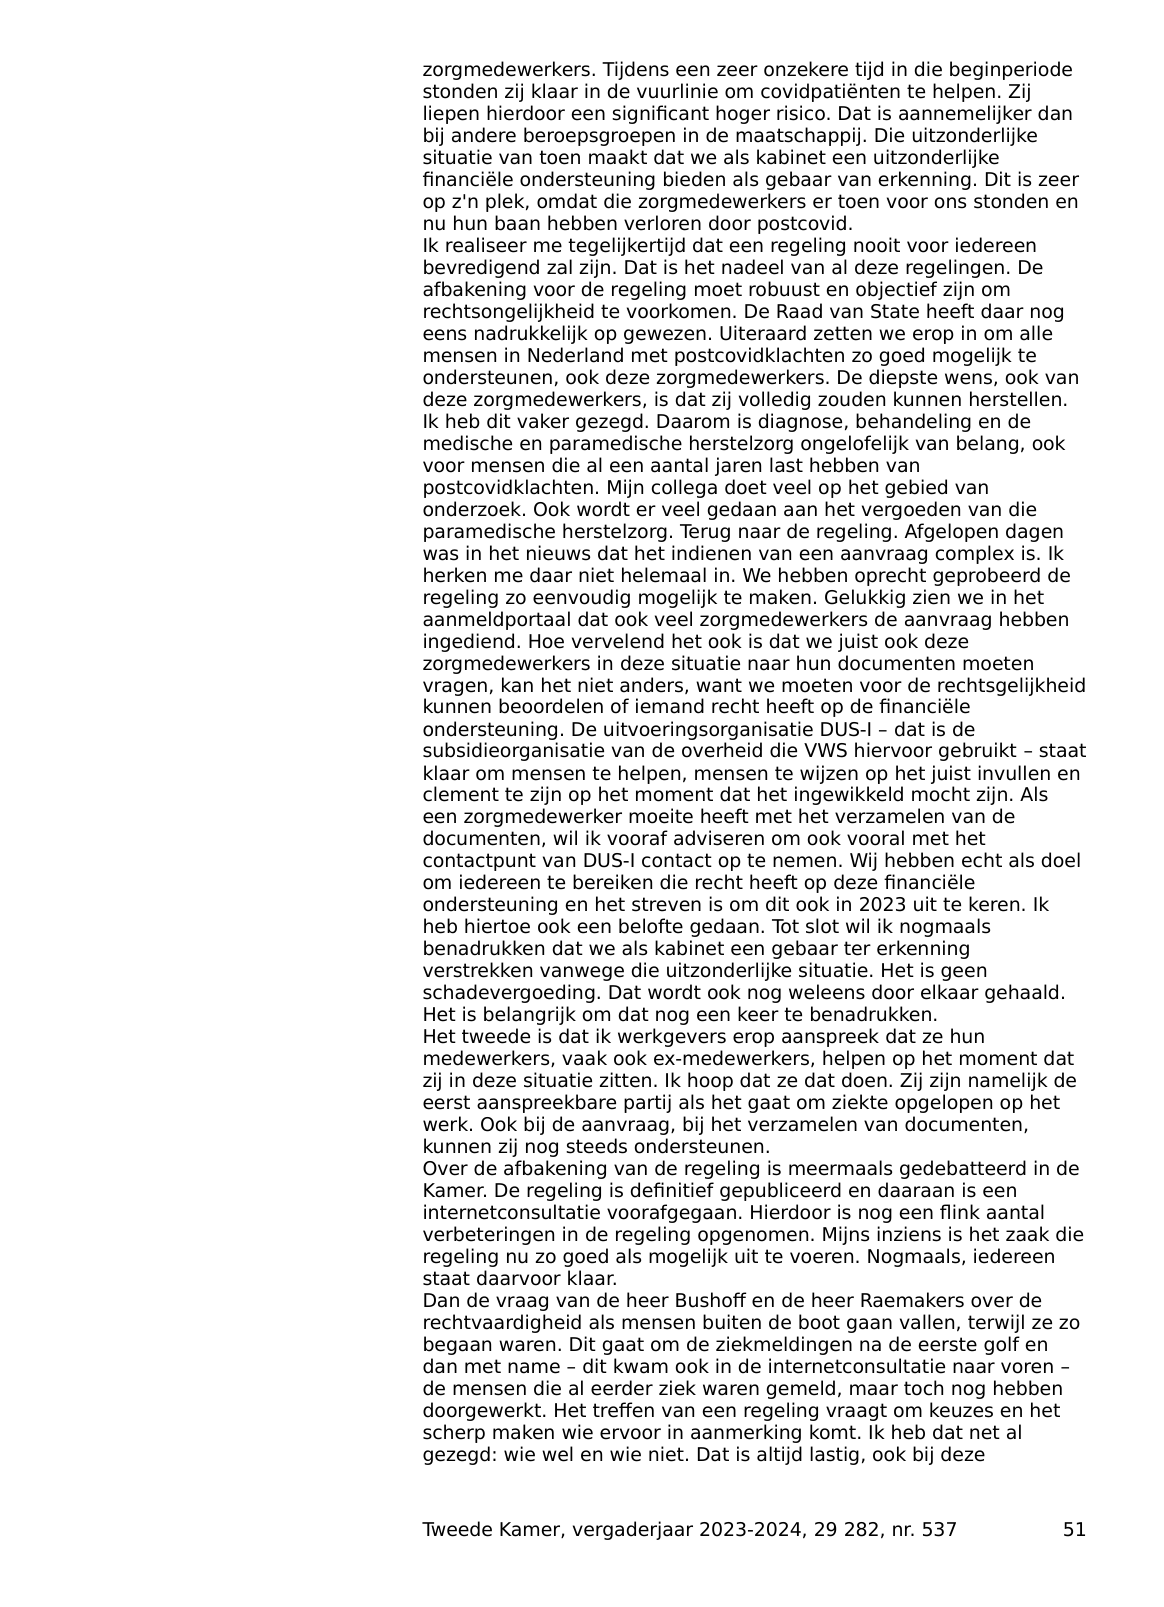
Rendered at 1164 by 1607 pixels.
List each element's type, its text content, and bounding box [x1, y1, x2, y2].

text zorgmedewerkers. Tijdens een zeer onzekere tijd in die beginperiode stonden zij klaar in de vuurlinie om covidpatiënten te helpen. Zij liepen hierdoor een significant hoger risico. Dat is aannemelijker dan bij andere beroepsgroepen in de maatschappij. Die uitzonderlijke situatie van toen maakt dat we als kabinet een uitzonderlijke financiële ondersteuning bieden als gebaar van erkenning. Dit is zeer op z'n plek, omdat die zorgmedewerkers er toen voor ons stonden en nu hun baan hebben verloren door postcovid. [422, 59, 1087, 235]
text Over de afbakening van de regeling is meermaals gedebatteerd in de Kamer. De regeling is definitief gepubliceerd en daaraan is een internetconsultatie voorafgegaan. Hierdoor is nog een flink aantal verbeteringen in de regeling opgenomen. Mijns inziens is het zaak die regeling nu zo goed als mogelijk uit te voeren. Nogmaals, iedereen staat daarvoor klaar. [422, 1158, 1087, 1290]
text Het tweede is dat ik werkgevers erop aanspreek dat ze hun medewerkers, vaak ook ex-medewerkers, helpen op het moment dat zij in deze situatie zitten. Ik hoop dat ze dat doen. Zij zijn namelijk de eerst aanspreekbare partij als het gaat om ziekte opgelopen op het werk. Ook bij de aanvraag, bij het verzamelen van documenten, kunnen zij nog steeds ondersteunen. [422, 1026, 1087, 1158]
text Dan de vraag van de heer Bushoff en de heer Raemakers over de rechtvaardigheid als mensen buiten de boot gaan vallen, terwijl ze zo begaan waren. Dit gaat om de ziekmeldingen na de eerste golf en dan met name – dit kwam ook in de internetconsultatie naar voren – de mensen die al eerder ziek waren gemeld, maar toch nog hebben doorgewerkt. Het treffen van een regeling vraagt om keuzes en het scherp maken wie ervoor in aanmerking komt. Ik heb dat net al gezegd: wie wel en wie niet. Dat is altijd lastig, ook bij deze [422, 1290, 1087, 1466]
text Ik realiseer me tegelijkertijd dat een regeling nooit voor iedereen bevredigend zal zijn. Dat is het nadeel van al deze regelingen. De afbakening voor de regeling moet robuust en objectief zijn om rechtsongelijkheid te voorkomen. De Raad van State heeft daar nog eens nadrukkelijk op gewezen. Uiteraard zetten we erop in om alle mensen in Nederland met postcovidklachten zo goed mogelijk te ondersteunen, ook deze zorgmedewerkers. De diepste wens, ook van deze zorgmedewerkers, is dat zij volledig zouden kunnen herstellen. Ik heb dit vaker gezegd. Daarom is diagnose, behandeling en de medische en paramedische herstelzorg ongelofelijk van belang, ook voor mensen die al een aantal jaren last hebben van postcovidklachten. Mijn collega doet veel op het gebied van onderzoek. Ook wordt er veel gedaan aan het vergoeden van die paramedische herstelzorg. Terug naar de regeling. Afgelopen dagen was in het nieuws dat het indienen van een aanvraag complex is. Ik herken me daar niet helemaal in. We hebben oprecht geprobeerd de regeling zo eenvoudig mogelijk te maken. Gelukkig zien we in het aanmeldportaal dat ook veel zorgmedewerkers de aanvraag hebben ingediend. Hoe vervelend het ook is dat we juist ook deze zorgmedewerkers in deze situatie naar hun documenten moeten vragen, kan het niet anders, want we moeten voor de rechtsgelijkheid kunnen beoordelen of iemand recht heeft op de financiële ondersteuning. De uitvoeringsorganisatie DUS-I – dat is de subsidieorganisatie van de overheid die VWS hiervoor gebruikt – staat klaar om mensen te helpen, mensen te wijzen op het juist invullen en clement te zijn op het moment dat het ingewikkeld mocht zijn. Als een zorgmedewerker moeite heeft met het verzamelen van de documenten, wil ik vooraf adviseren om ook vooral met het contactpunt van DUS-I contact op te nemen. Wij hebben echt als doel om iedereen te bereiken die recht heeft op deze financiële ondersteuning en het streven is om dit ook in 2023 uit te keren. Ik heb hiertoe ook een belofte gedaan. Tot slot wil ik nogmaals benadrukken dat we als kabinet een gebaar ter erkenning verstrekken vanwege die uitzonderlijke situatie. Het is geen schadevergoeding. Dat wordt ook nog weleens door elkaar gehaald. Het is belangrijk om dat nog een keer te benadrukken. [422, 235, 1087, 1026]
